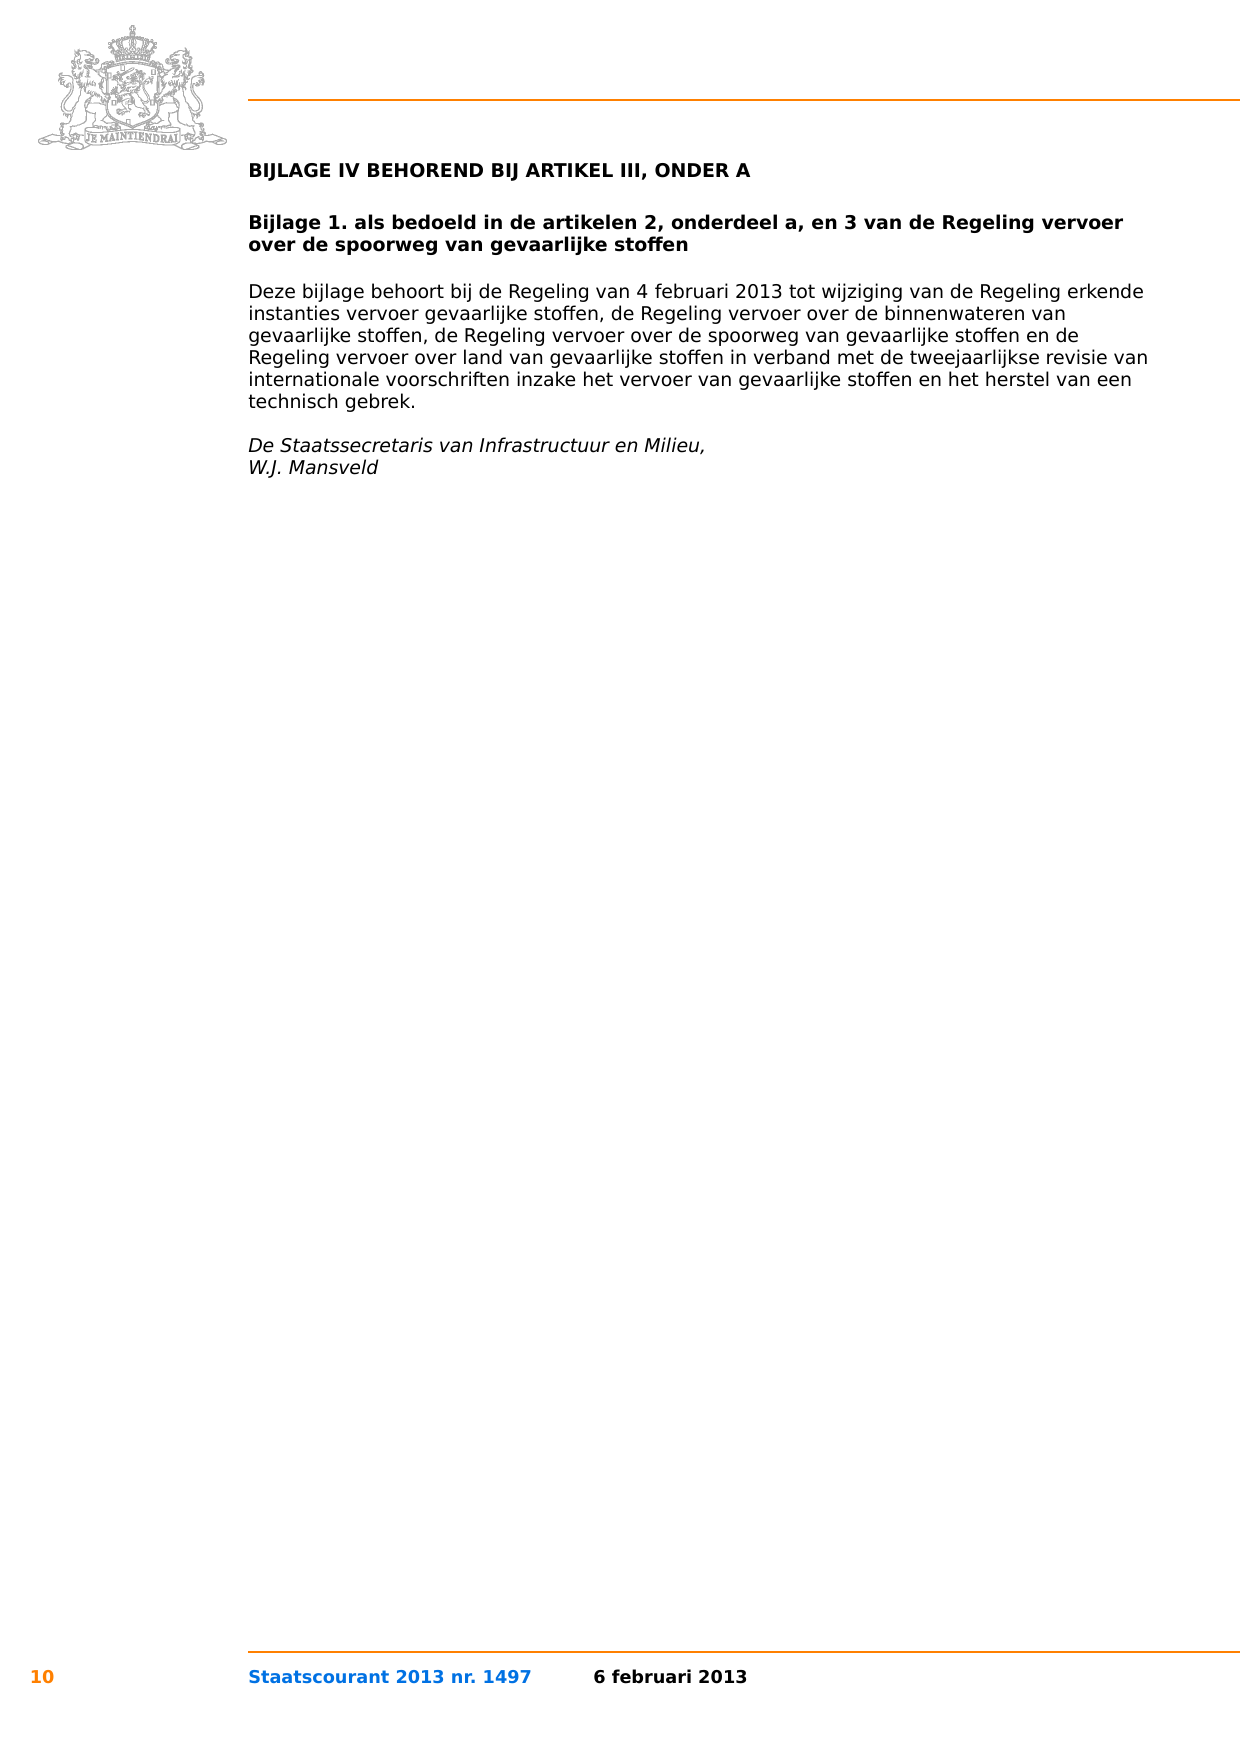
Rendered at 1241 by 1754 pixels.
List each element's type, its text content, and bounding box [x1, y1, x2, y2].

text Deze bijlage behoort bij de Regeling van 4 februari 2013 tot wijziging van de Regeling erkende instanties vervoer gevaarlijke stoffen, de Regeling vervoer over de binnenwateren van gevaarlijke stoffen, de Regeling vervoer over de spoorweg van gevaarlijke stoffen en de Regeling vervoer over land van gevaarlijke stoffen in verband met de tweejaarlijkse revisie van internationale voorschriften inzake het vervoer van gevaarlijke stoffen en het herstel van een technisch gebrek. [248, 281, 1163, 413]
picture [38, 25, 227, 150]
text De Staatssecretaris van Infrastructuur en Milieu, W.J. Mansveld [248, 434, 1163, 478]
subtitle Bijlage 1. als bedoeld in de artikelen 2, onderdeel a, en 3 van de Regeling vervoer over de spoorweg van gevaarlijke stoffen [248, 212, 1163, 256]
subtitle BIJLAGE IV BEHOREND BIJ ARTIKEL III, ONDER A [248, 160, 1163, 182]
